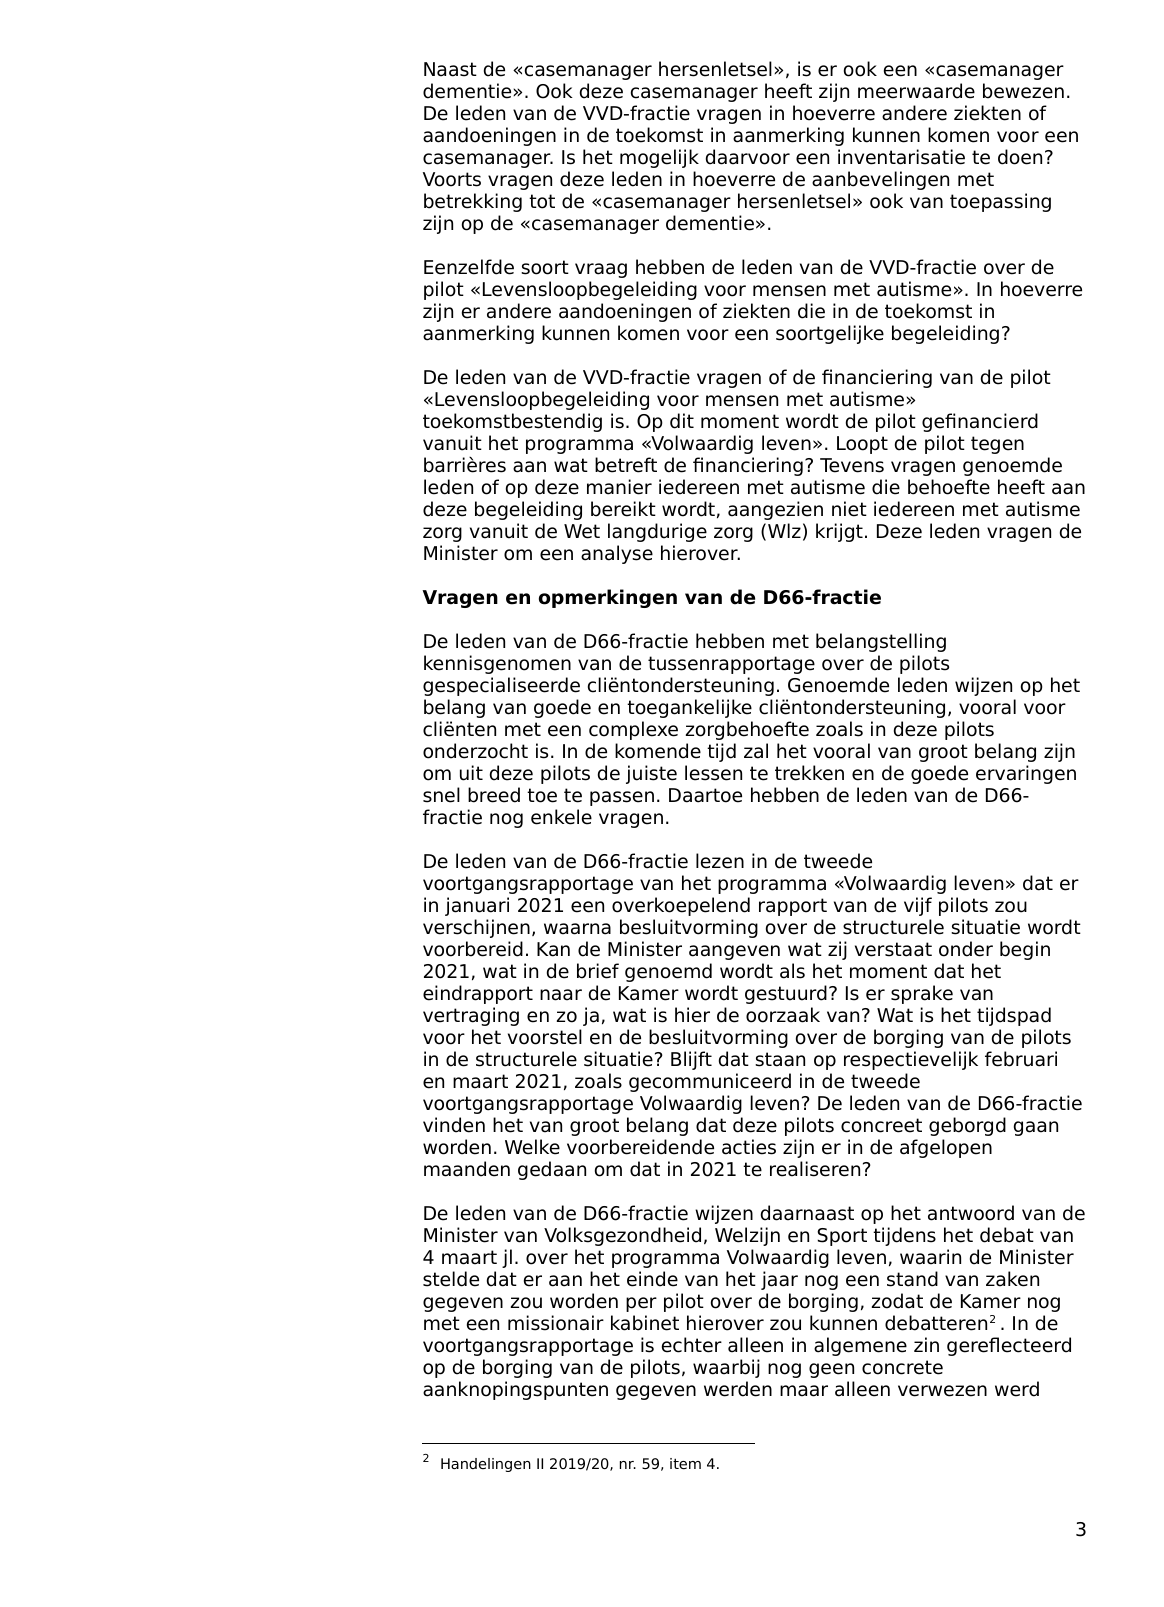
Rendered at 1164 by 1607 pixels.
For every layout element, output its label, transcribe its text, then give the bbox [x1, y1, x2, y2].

text De leden van de D66-fractie lezen in de tweede voortgangsrapportage van het programma «Volwaardig leven» dat er in januari 2021 een overkoepelend rapport van de vijf pilots zou verschijnen, waarna besluitvorming over de structurele situatie wordt voorbereid. Kan de Minister aangeven wat zij verstaat onder begin 2021, wat in de brief genoemd wordt als het moment dat het eindrapport naar de Kamer wordt gestuurd? Is er sprake van vertraging en zo ja, wat is hier de oorzaak van? Wat is het tijdspad voor het voorstel en de besluitvorming over de borging van de pilots in de structurele situatie? Blijft dat staan op respectievelijk februari en maart 2021, zoals gecommuniceerd in de tweede voortgangsrapportage Volwaardig leven? De leden van de D66-fractie vinden het van groot belang dat deze pilots concreet geborgd gaan worden. Welke voorbereidende acties zijn er in de afgelopen maanden gedaan om dat in 2021 te realiseren? [422, 851, 1087, 1181]
text Eenzelfde soort vraag hebben de leden van de VVD-fractie over de pilot «Levensloopbegeleiding voor mensen met autisme». In hoeverre zijn er andere aandoeningen of ziekten die in de toekomst in aanmerking kunnen komen voor een soortgelijke begeleiding? [422, 257, 1087, 345]
text Naast de «casemanager hersenletsel», is er ook een «casemanager dementie». Ook deze casemanager heeft zijn meerwaarde bewezen. De leden van de VVD-fractie vragen in hoeverre andere ziekten of aandoeningen in de toekomst in aanmerking kunnen komen voor een casemanager. Is het mogelijk daarvoor een inventarisatie te doen? Voorts vragen deze leden in hoeverre de aanbevelingen met betrekking tot de «casemanager hersenletsel» ook van toepassing zijn op de «casemanager dementie». [422, 59, 1087, 235]
text De leden van de D66-fractie wijzen daarnaast op het antwoord van de Minister van Volksgezondheid, Welzijn en Sport tijdens het debat van 4 maart jl. over het programma Volwaardig leven, waarin de Minister stelde dat er aan het einde van het jaar nog een stand van zaken gegeven zou worden per pilot over de borging, zodat de Kamer nog met een missionair kabinet hierover zou kunnen debatteren. In de voortgangsrapportage is echter alleen in algemene zin gereflecteerd op de borging van de pilots, waarbij nog geen concrete aanknopingspunten gegeven werden maar alleen verwezen werd [422, 1203, 1087, 1401]
text De leden van de VVD-fractie vragen of de financiering van de pilot «Levensloopbegeleiding voor mensen met autisme» toekomstbestendig is. Op dit moment wordt de pilot gefinancierd vanuit het programma «Volwaardig leven». Loopt de pilot tegen barrières aan wat betreft de financiering? Tevens vragen genoemde leden of op deze manier iedereen met autisme die behoefte heeft aan deze begeleiding bereikt wordt, aangezien niet iedereen met autisme zorg vanuit de Wet langdurige zorg (Wlz) krijgt. Deze leden vragen de Minister om een analyse hierover. [422, 367, 1087, 565]
subtitle Vragen en opmerkingen van de D66-fractie [422, 587, 1087, 609]
text Handelingen II 2019/20, nr. 59, item 4. [422, 1452, 1087, 1474]
text De leden van de D66-fractie hebben met belangstelling kennisgenomen van de tussenrapportage over de pilots gespecialiseerde cliëntondersteuning. Genoemde leden wijzen op het belang van goede en toegankelijke cliëntondersteuning, vooral voor cliënten met een complexe zorgbehoefte zoals in deze pilots onderzocht is. In de komende tijd zal het vooral van groot belang zijn om uit deze pilots de juiste lessen te trekken en de goede ervaringen snel breed toe te passen. Daartoe hebben de leden van de D66-fractie nog enkele vragen. [422, 631, 1087, 829]
